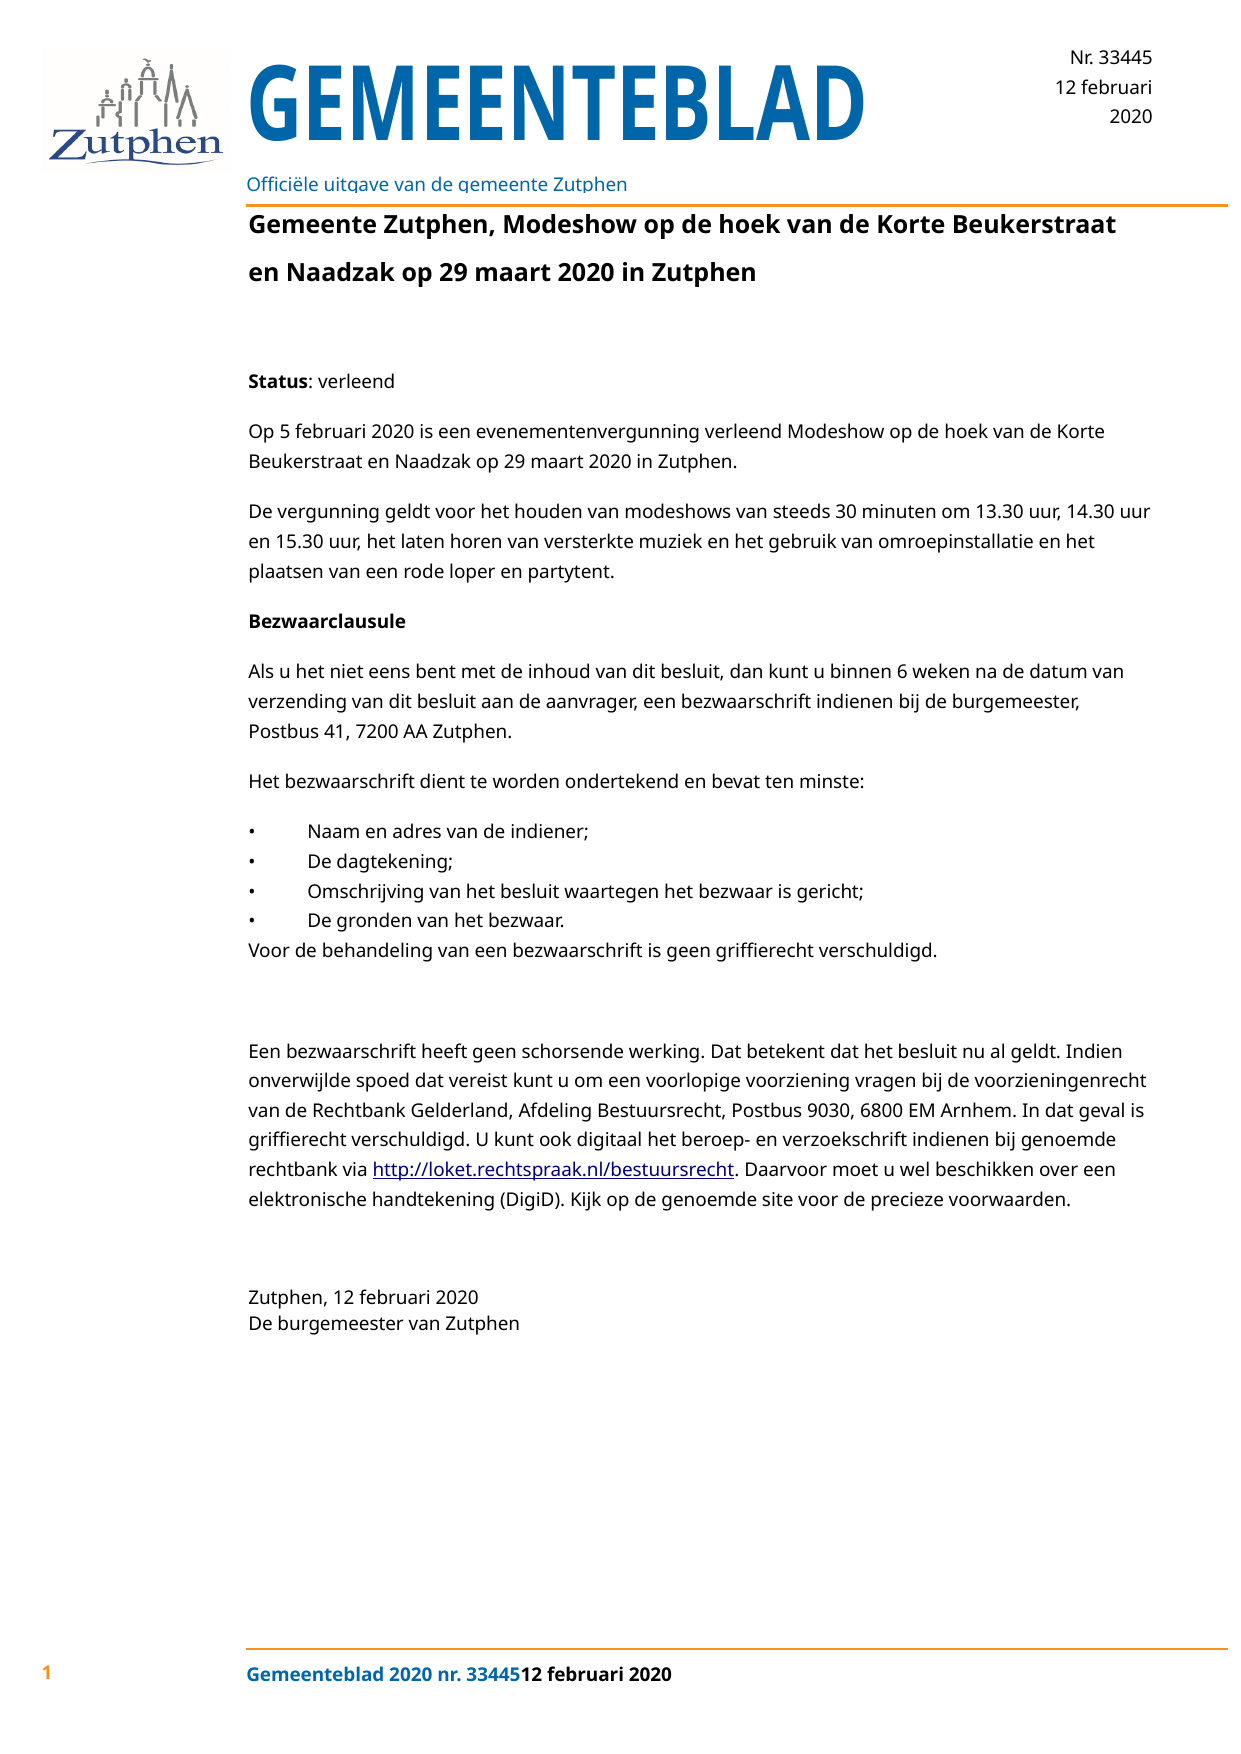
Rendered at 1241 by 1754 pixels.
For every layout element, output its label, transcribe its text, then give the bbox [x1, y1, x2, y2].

text Voor de behandeling van een bezwaarschrift is geen griffierecht verschuldigd. [248, 937, 1152, 963]
text Het bezwaarschrift dient te worden ondertekend en bevat ten minste: [248, 768, 1152, 794]
text Als u het niet eens bent met de inhoud van dit besluit, dan kunt u binnen 6 weken na de datum van verzending van dit besluit aan de aanvrager, een bezwaarschrift indienen bij de burgemeester, Postbus 41, 7200 AA Zutphen. [248, 659, 1152, 744]
text Op 5 februari 2020 is een evenementenvergunning verleend Modeshow op de hoek van de Korte Beukerstraat en Naadzak op 29 maart 2020 in Zutphen. [248, 419, 1152, 474]
text Een bezwaarschrift heeft geen schorsende werking. Dat betekent dat het besluit nu al geldt. Indien onverwijlde spoed dat vereist kunt u om een voorlopige voorziening vragen bij de voorzieningenrecht van de Rechtbank Gelderland, Afdeling Bestuursrecht, Postbus 9030, 6800 EM Arnhem. In dat geval is griffierecht verschuldigd. U kunt ook digitaal het beroep- en verzoekschrift indienen bij genoemde rechtbank via http://loket.rechtspraak.nl/bestuursrecht. Daarvoor moet u wel beschikken over een elektronische handtekening (DigiD). Kijk op de genoemde site voor de precieze voorwaarden. [248, 1038, 1152, 1212]
list Omschrijving van het besluit waartegen het bezwaar is gericht; [248, 878, 1152, 904]
list De gronden van het bezwaar. [248, 907, 1152, 933]
text Status: verleend [248, 368, 1152, 394]
text Bezwaarclausule [248, 608, 1152, 634]
list Naam en adres van de indiener; [248, 819, 1152, 844]
picture [41, 47, 231, 172]
text Zutphen, 12 februari 2020 [248, 1284, 1152, 1310]
list De dagtekening; [248, 848, 1152, 874]
text De burgemeester van Zutphen [248, 1310, 1152, 1336]
text Gemeente Zutphen, Modeshow op de hoek van de Korte Beukerstraat en Naadzak op 29 maart 2020 in Zutphen [248, 207, 1152, 288]
text De vergunning geldt voor het houden van modeshows van steeds 30 minuten om 13.30 uur, 14.30 uur en 15.30 uur, het laten horen van versterkte muziek en het gebruik van omroepinstallatie en het plaatsen van een rode loper en partytent. [248, 499, 1152, 584]
